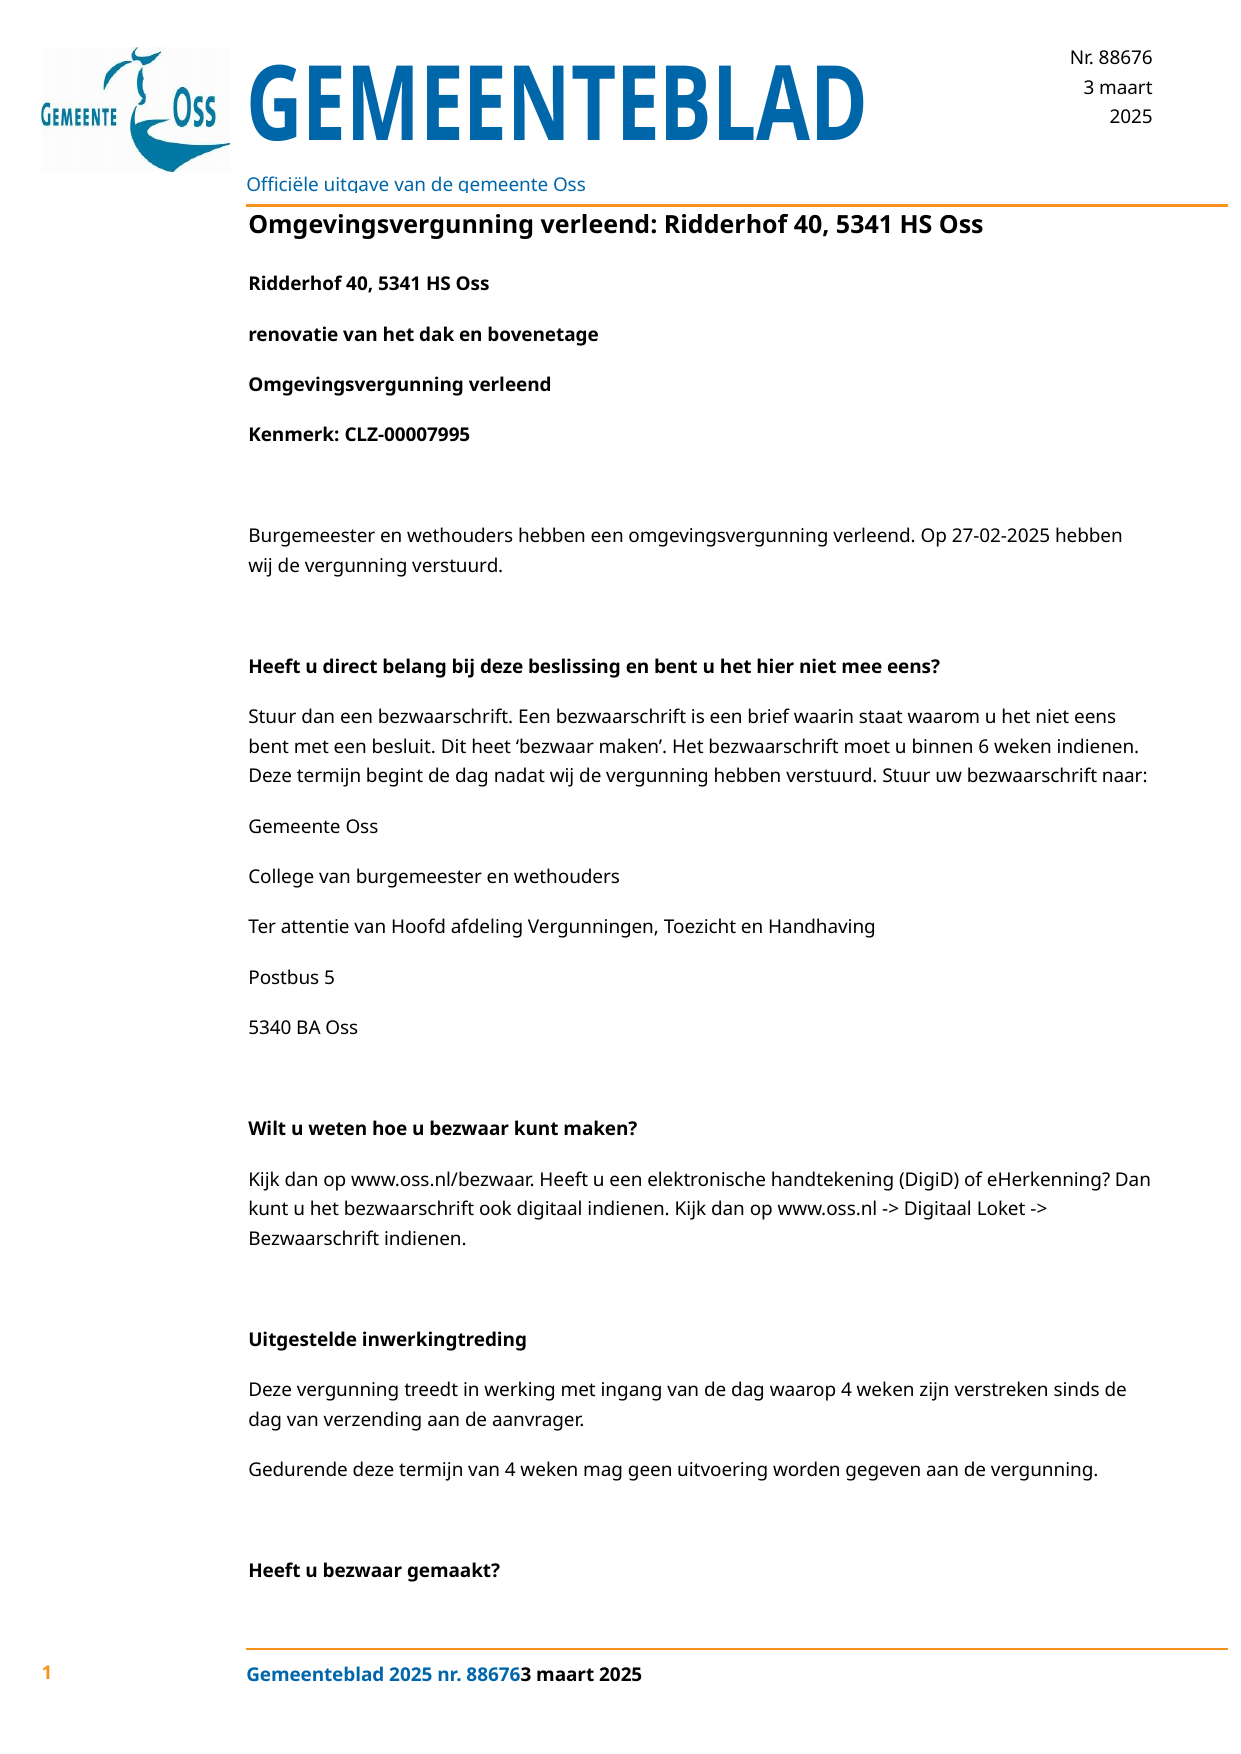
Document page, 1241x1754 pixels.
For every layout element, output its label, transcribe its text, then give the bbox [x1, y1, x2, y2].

text Uitgestelde inwerkingtreding [248, 1326, 1152, 1351]
text Omgevingsvergunning verleend [248, 371, 1152, 397]
text Postbus 5 [248, 964, 1152, 990]
text Omgevingsvergunning verleend: Ridderhof 40, 5341 HS Oss [248, 207, 1152, 241]
picture [41, 47, 231, 172]
text Stuur dan een bezwaarschrift. Een bezwaarschrift is een brief waarin staat waarom u het niet eens bent met een besluit. Dit heet ‘bezwaar maken’. Het bezwaarschrift moet u binnen 6 weken indienen. Deze termijn begint de dag nadat wij de vergunning hebben verstuurd. Stuur uw bezwaarschrift naar: [248, 703, 1152, 788]
text Kijk dan op www.oss.nl/bezwaar. Heeft u een elektronische handtekening (DigiD) of eHerkenning? Dan kunt u het bezwaarschrift ook digitaal indienen. Kijk dan op www.oss.nl -> Digitaal Loket -> Bezwaarschrift indienen. [248, 1166, 1152, 1251]
text Heeft u direct belang bij deze beslissing en bent u het hier niet mee eens? [248, 653, 1152, 678]
text Heeft u bezwaar gemaakt? [248, 1557, 1152, 1583]
text renovatie van het dak en bovenetage [248, 321, 1152, 346]
text Deze vergunning treedt in werking met ingang van de dag waarop 4 weken zijn verstreken sinds de dag van verzending aan de aanvrager. [248, 1376, 1152, 1431]
text Burgemeester en wethouders hebben een omgevingsvergunning verleend. Op 27-02-2025 hebben wij de vergunning verstuurd. [248, 522, 1152, 578]
text Gedurende deze termijn van 4 weken mag geen uitvoering worden gegeven aan de vergunning. [248, 1456, 1152, 1482]
text Ridderhof 40, 5341 HS Oss [248, 270, 1152, 296]
text Ter attentie van Hoofd afdeling Vergunningen, Toezicht en Handhaving [248, 914, 1152, 939]
text 5340 BA Oss [248, 1014, 1152, 1040]
text Wilt u weten hoe u bezwaar kunt maken? [248, 1115, 1152, 1141]
text Kenmerk: CLZ-00007995 [248, 422, 1152, 447]
text Gemeente Oss [248, 813, 1152, 838]
text College van burgemeester en wethouders [248, 863, 1152, 889]
